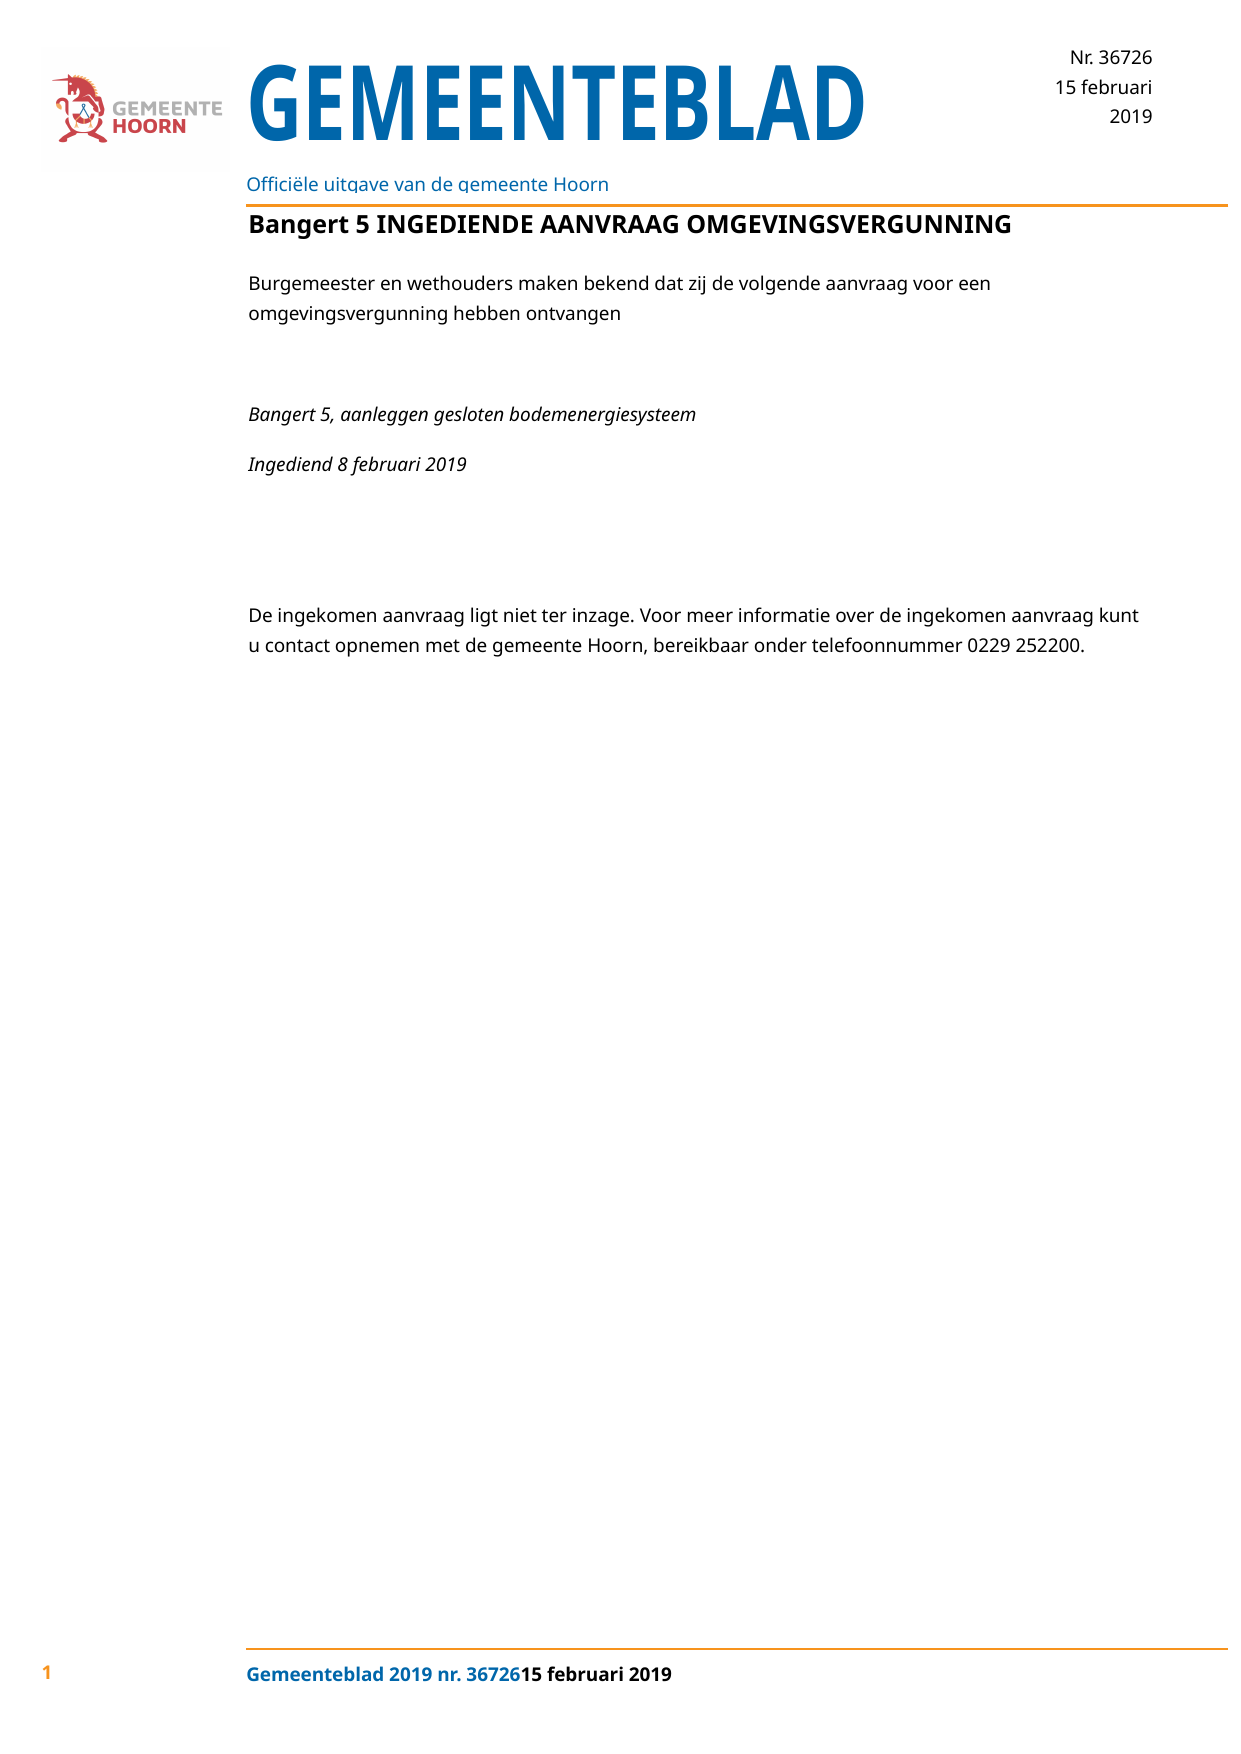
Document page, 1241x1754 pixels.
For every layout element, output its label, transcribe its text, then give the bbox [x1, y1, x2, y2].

text Bangert 5, aanleggen gesloten bodemenergiesysteem [248, 401, 1152, 426]
picture [41, 47, 231, 172]
text Bangert 5 INGEDIENDE AANVRAAG OMGEVINGSVERGUNNING [248, 207, 1152, 241]
text Ingediend 8 februari 2019 [248, 451, 1152, 477]
text De ingekomen aanvraag ligt niet ter inzage. Voor meer informatie over de ingekomen aanvraag kunt u contact opnemen met de gemeente Hoorn, bereikbaar onder telefoonnummer 0229 252200. [248, 602, 1152, 658]
text Burgemeester en wethouders maken bekend dat zij de volgende aanvraag voor een omgevingsvergunning hebben ontvangen [248, 270, 1152, 326]
